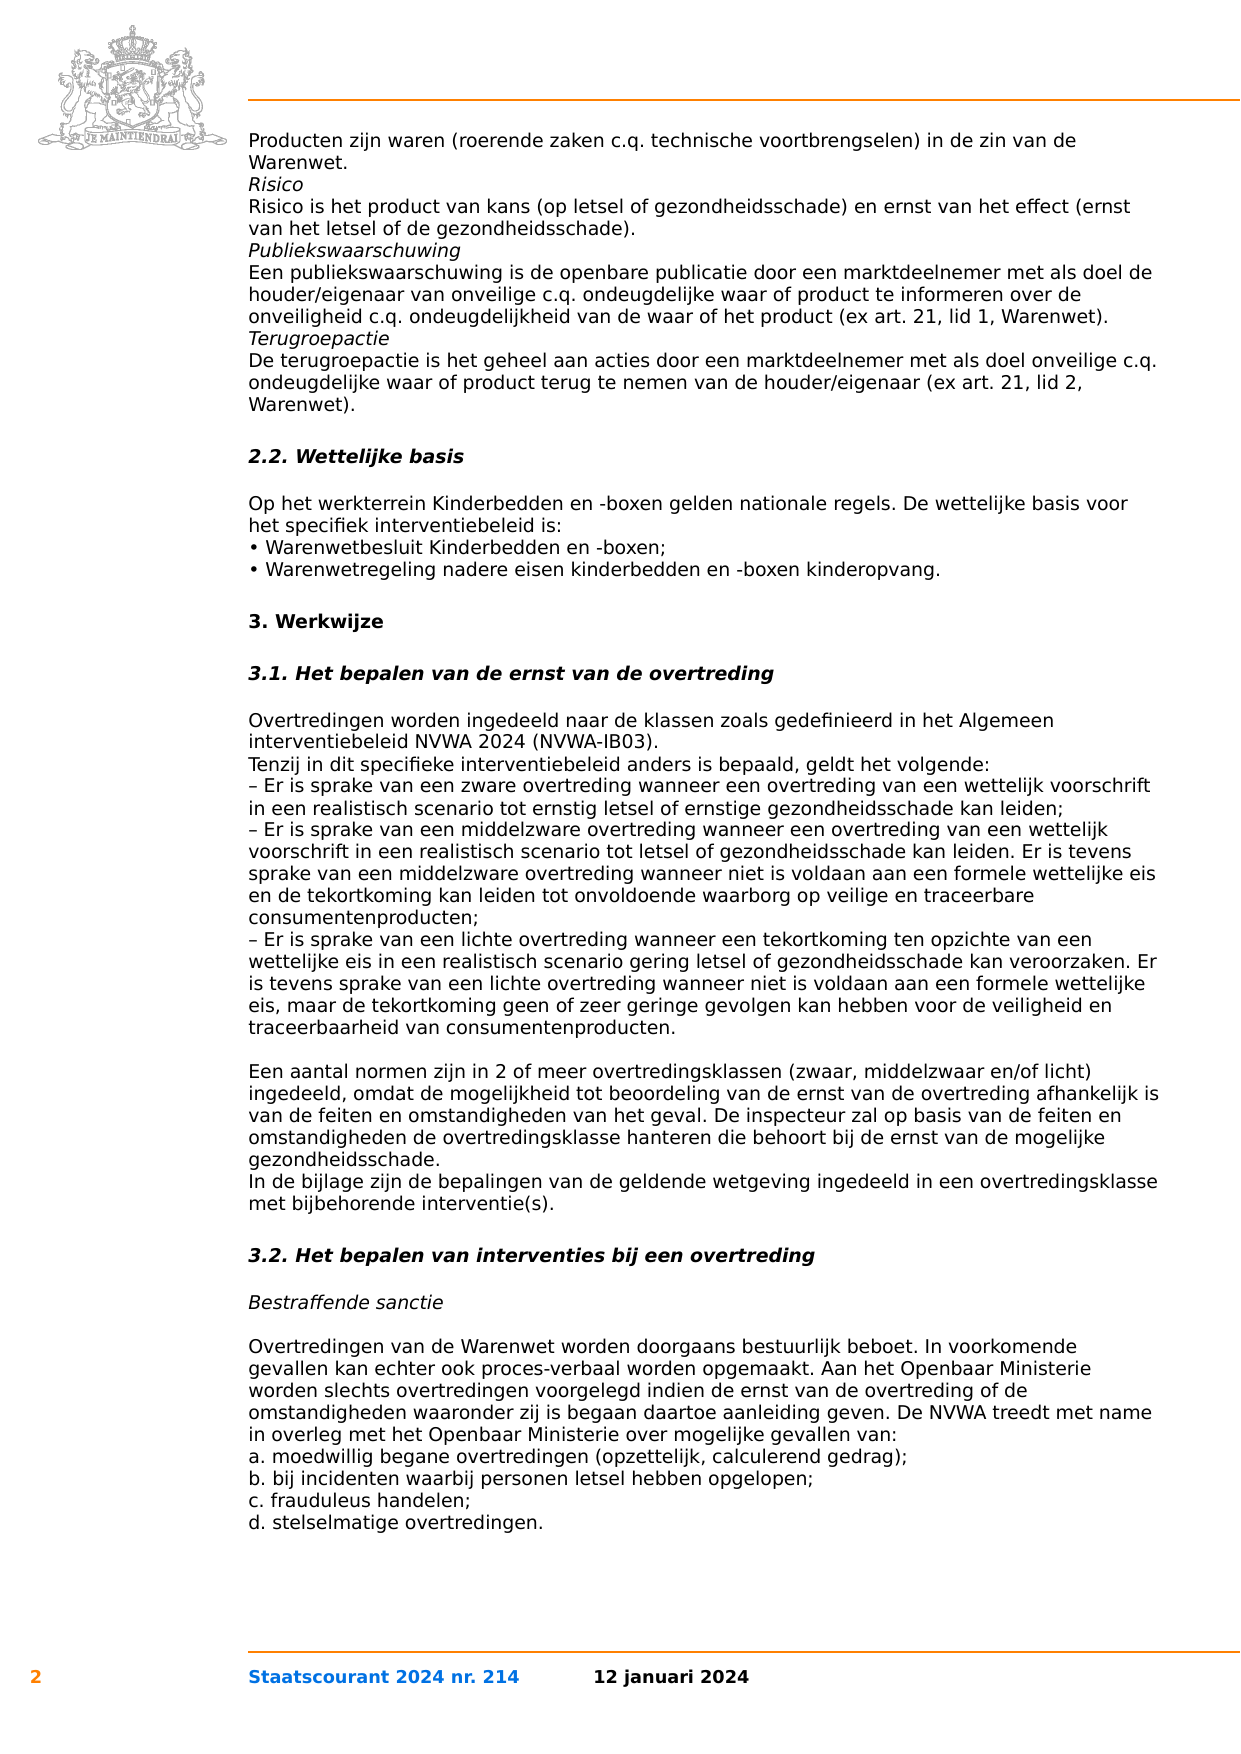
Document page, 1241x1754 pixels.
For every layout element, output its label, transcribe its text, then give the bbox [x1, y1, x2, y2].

text c. frauduleus handelen; [248, 1489, 1163, 1512]
text In de bijlage zijn de bepalingen van de geldende wetgeving ingedeeld in een overtredingsklasse met bijbehorende interventie(s). [248, 1171, 1163, 1215]
text • Warenwetbesluit Kinderbedden en -boxen; [248, 537, 1163, 558]
subtitle 3. Werkwijze [248, 611, 1163, 632]
text Terugroepactie [248, 328, 1163, 350]
subtitle 3.1. Het bepalen van de ernst van de overtreding [248, 662, 1163, 684]
text • Warenwetregeling nadere eisen kinderbedden en -boxen kinderopvang. [248, 558, 1163, 581]
text Overtredingen worden ingedeeld naar de klassen zoals gedefinieerd in het Algemeen interventiebeleid NVWA 2024 (NVWA-IB03). [248, 709, 1163, 753]
text Risico is het product van kans (op letsel of gezondheidsschade) en ernst van het effect (ernst van het letsel of de gezondheidsschade). [248, 196, 1163, 240]
text – Er is sprake van een middelzware overtreding wanneer een overtreding van een wettelijk voorschrift in een realistisch scenario tot letsel of gezondheidsschade kan leiden. Er is tevens sprake van een middelzware overtreding wanneer niet is voldaan aan een formele wettelijke eis en de tekortkoming kan leiden tot onvoldoende waarborg op veilige en traceerbare consumentenproducten; [248, 819, 1163, 929]
subtitle 2.2. Wettelijke basis [248, 446, 1163, 468]
text b. bij incidenten waarbij personen letsel hebben opgelopen; [248, 1468, 1163, 1489]
picture [38, 25, 227, 150]
text De terugroepactie is het geheel aan acties door een marktdeelnemer met als doel onveilige c.q. ondeugdelijke waar of product terug te nemen van de houder/eigenaar (ex art. 21, lid 2, Warenwet). [248, 350, 1163, 416]
text Tenzij in dit specifieke interventiebeleid anders is bepaald, geldt het volgende: [248, 753, 1163, 775]
text – Er is sprake van een zware overtreding wanneer een overtreding van een wettelijk voorschrift in een realistisch scenario tot ernstig letsel of ernstige gezondheidsschade kan leiden; [248, 775, 1163, 819]
subtitle Bestraffende sanctie [248, 1292, 1163, 1314]
text Een publiekswaarschuwing is de openbare publicatie door een marktdeelnemer met als doel de houder/eigenaar van onveilige c.q. ondeugdelijke waar of product te informeren over de onveiligheid c.q. ondeugdelijkheid van de waar of het product (ex art. 21, lid 1, Warenwet). [248, 262, 1163, 328]
subtitle 3.2. Het bepalen van interventies bij een overtreding [248, 1245, 1163, 1267]
text Overtredingen van de Warenwet worden doorgaans bestuurlijk beboet. In voorkomende gevallen kan echter ook proces-verbaal worden opgemaakt. Aan het Openbaar Ministerie worden slechts overtredingen voorgelegd indien de ernst van de overtreding of de omstandigheden waaronder zij is begaan daartoe aanleiding geven. De NVWA treedt met name in overleg met het Openbaar Ministerie over mogelijke gevallen van: [248, 1336, 1163, 1446]
text Producten zijn waren (roerende zaken c.q. technische voortbrengselen) in de zin van de Warenwet. [248, 130, 1163, 174]
text Een aantal normen zijn in 2 of meer overtredingsklassen (zwaar, middelzwaar en/of licht) ingedeeld, omdat de mogelijkheid tot beoordeling van de ernst van de overtreding afhankelijk is van de feiten en omstandigheden van het geval. De inspecteur zal op basis van de feiten en omstandigheden de overtredingsklasse hanteren die behoort bij de ernst van de mogelijke gezondheidsschade. [248, 1061, 1163, 1171]
text a. moedwillig begane overtredingen (opzettelijk, calculerend gedrag); [248, 1446, 1163, 1468]
text d. stelselmatige overtredingen. [248, 1512, 1163, 1533]
text Publiekswaarschuwing [248, 240, 1163, 262]
text – Er is sprake van een lichte overtreding wanneer een tekortkoming ten opzichte van een wettelijke eis in een realistisch scenario gering letsel of gezondheidsschade kan veroorzaken. Er is tevens sprake van een lichte overtreding wanneer niet is voldaan aan een formele wettelijke eis, maar de tekortkoming geen of zeer geringe gevolgen kan hebben voor de veiligheid en traceerbaarheid van consumentenproducten. [248, 929, 1163, 1039]
text Op het werkterrein Kinderbedden en -boxen gelden nationale regels. De wettelijke basis voor het specifiek interventiebeleid is: [248, 493, 1163, 537]
text Risico [248, 174, 1163, 196]
